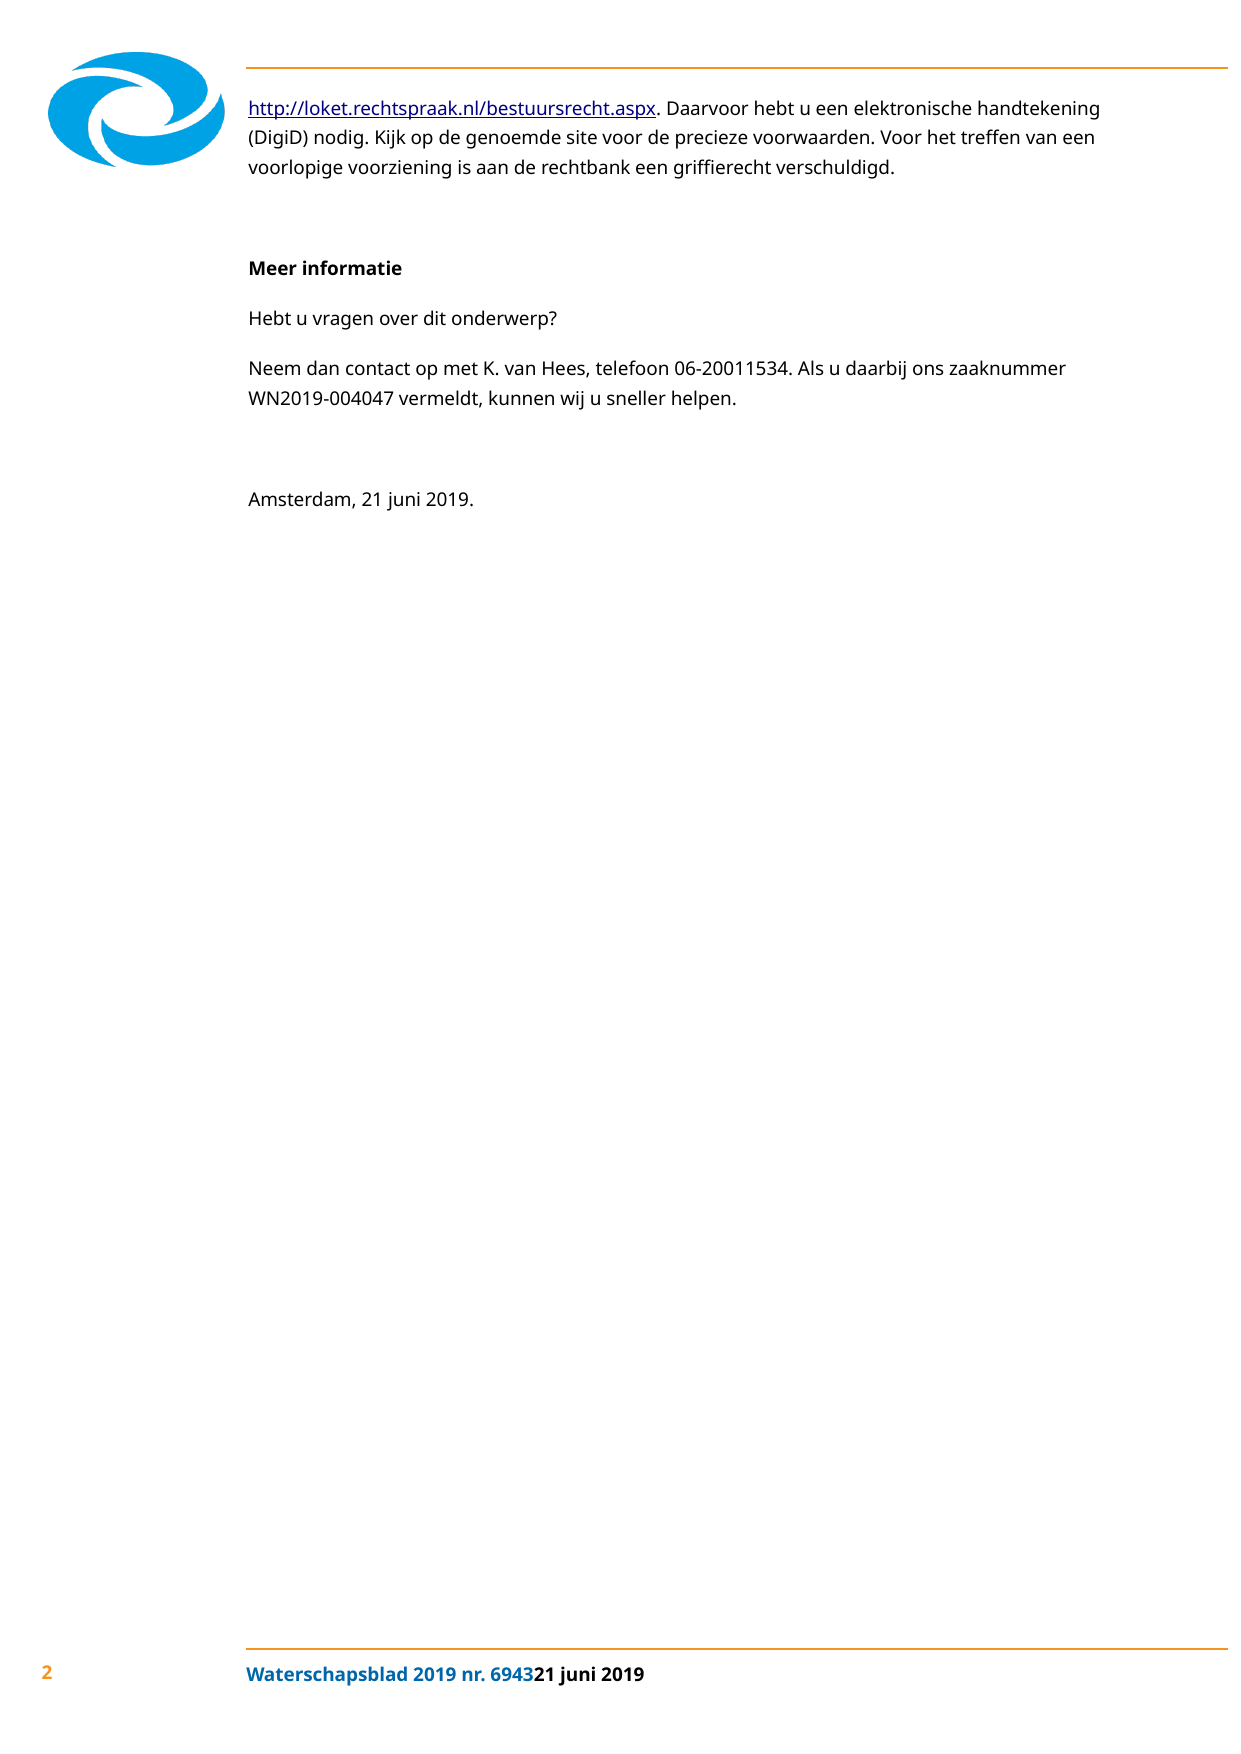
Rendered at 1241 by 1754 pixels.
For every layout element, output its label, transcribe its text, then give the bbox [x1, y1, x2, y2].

text Hebt u vragen over dit onderwerp? [248, 305, 1152, 331]
picture [41, 47, 231, 172]
text http://loket.rechtspraak.nl/bestuursrecht.aspx. Daarvoor hebt u een elektronische handtekening (DigiD) nodig. Kijk op de genoemde site voor de precieze voorwaarden. Voor het treffen van een voorlopige voorziening is aan de rechtbank een griffierecht verschuldigd. [248, 95, 1152, 180]
text Neem dan contact op met K. van Hees, telefoon 06-20011534. Als u daarbij ons zaaknummer WN2019-004047 vermeldt, kunnen wij u sneller helpen. [248, 356, 1152, 411]
text Amsterdam, 21 juni 2019. [248, 486, 1152, 512]
text Meer informatie [248, 255, 1152, 281]
